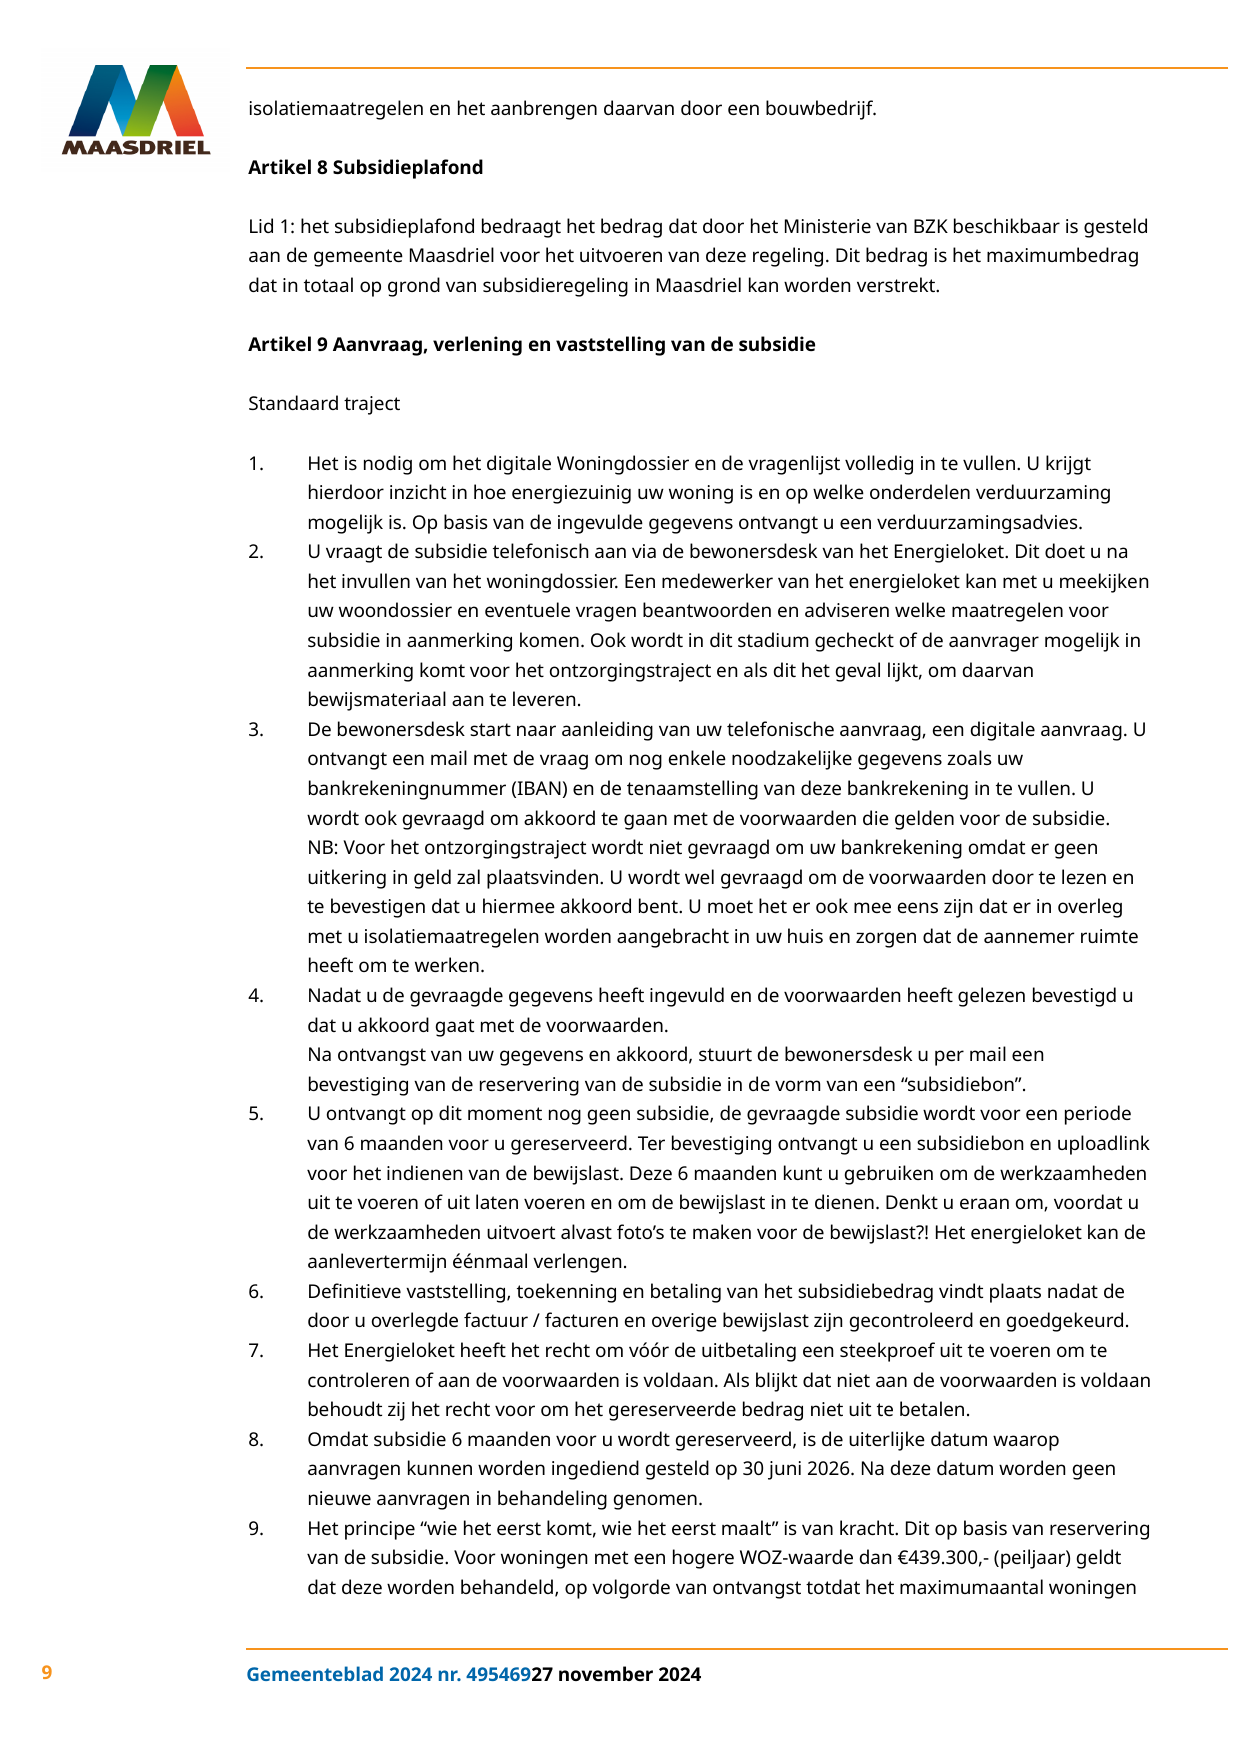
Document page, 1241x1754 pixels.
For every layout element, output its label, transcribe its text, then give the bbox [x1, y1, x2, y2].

text isolatiemaatregelen en het aanbrengen daarvan door een bouwbedrijf. [248, 95, 1152, 121]
list De bewonersdesk start naar aanleiding van uw telefonische aanvraag, een digitale aanvraag. U ontvangt een mail met de vraag om nog enkele noodzakelijke gegevens zoals uw bankrekeningnummer (IBAN) en de tenaamstelling van deze bankrekening in te vullen. U wordt ook gevraagd om akkoord te gaan met de voorwaarden die gelden voor de subsidie. [248, 716, 1152, 831]
list U vraagt de subsidie telefonisch aan via de bewonersdesk van het Energieloket. Dit doet u na het invullen van het woningdossier. Een medewerker van het energieloket kan met u meekijken uw woondossier en eventuele vragen beantwoorden en adviseren welke maatregelen voor subsidie in aanmerking komen. Ook wordt in dit stadium gecheckt of de aanvrager mogelijk in aanmerking komt voor het ontzorgingstraject en als dit het geval lijkt, om daarvan bewijsmateriaal aan te leveren. [248, 538, 1152, 712]
text Lid 1: het subsidieplafond bedraagt het bedrag dat door het Ministerie van BZK beschikbaar is gesteld aan de gemeente Maasdriel voor het uitvoeren van deze regeling. Dit bedrag is het maximumbedrag dat in totaal op grond van subsidieregeling in Maasdriel kan worden verstrekt. [248, 213, 1152, 298]
list Omdat subsidie 6 maanden voor u wordt gereserveerd, is de uiterlijke datum waarop aanvragen kunnen worden ingediend gesteld op 30 juni 2026. Na deze datum worden geen nieuwe aanvragen in behandeling genomen. [248, 1426, 1152, 1511]
text Artikel 8 Subsidieplafond [248, 154, 1152, 180]
list U ontvangt op dit moment nog geen subsidie, de gevraagde subsidie wordt voor een periode van 6 maanden voor u gereserveerd. Ter bevestiging ontvangt u een subsidiebon en uploadlink voor het indienen van de bewijslast. Deze 6 maanden kunt u gebruiken om de werkzaamheden uit te voeren of uit laten voeren en om de bewijslast in te dienen. Denkt u eraan om, voordat u de werkzaamheden uitvoert alvast foto’s te maken voor de bewijslast?! Het energieloket kan de aanlevertermijn éénmaal verlengen. [248, 1101, 1152, 1274]
list Het principe “wie het eerst komt, wie het eerst maalt” is van kracht. Dit op basis van reservering van de subsidie. Voor woningen met een hogere WOZ-waarde dan €439.300,- (peiljaar) geldt dat deze worden behandeld, op volgorde van ontvangst totdat het maximumaantal woningen [248, 1515, 1152, 1600]
list Na ontvangst van uw gegevens en akkoord, stuurt de bewonersdesk u per mail een bevestiging van de reservering van de subsidie in de vorm van een “subsidiebon”. [248, 1041, 1152, 1097]
text Artikel 9 Aanvraag, verlening en vaststelling van de subsidie [248, 331, 1152, 357]
text Standaard traject [248, 391, 1152, 416]
list Het is nodig om het digitale Woningdossier en de vragenlijst volledig in te vullen. U krijgt hierdoor inzicht in hoe energiezuinig uw woning is en op welke onderdelen verduurzaming mogelijk is. Op basis van de ingevulde gegevens ontvangt u een verduurzamingsadvies. [248, 450, 1152, 535]
list Het Energieloket heeft het recht om vóór de uitbetaling een steekproef uit te voeren om te controleren of aan de voorwaarden is voldaan. Als blijkt dat niet aan de voorwaarden is voldaan behoudt zij het recht voor om het gereserveerde bedrag niet uit te betalen. [248, 1337, 1152, 1422]
picture [41, 47, 231, 172]
list Nadat u de gevraagde gegevens heeft ingevuld en de voorwaarden heeft gelezen bevestigd u dat u akkoord gaat met de voorwaarden. [248, 982, 1152, 1038]
list Definitieve vaststelling, toekenning en betaling van het subsidiebedrag vindt plaats nadat de door u overlegde factuur / facturen en overige bewijslast zijn gecontroleerd en goedgekeurd. [248, 1278, 1152, 1333]
list NB: Voor het ontzorgingstraject wordt niet gevraagd om uw bankrekening omdat er geen uitkering in geld zal plaatsvinden. U wordt wel gevraagd om de voorwaarden door te lezen en te bevestigen dat u hiermee akkoord bent. U moet het er ook mee eens zijn dat er in overleg met u isolatiemaatregelen worden aangebracht in uw huis en zorgen dat de aannemer ruimte heeft om te werken. [248, 834, 1152, 978]
